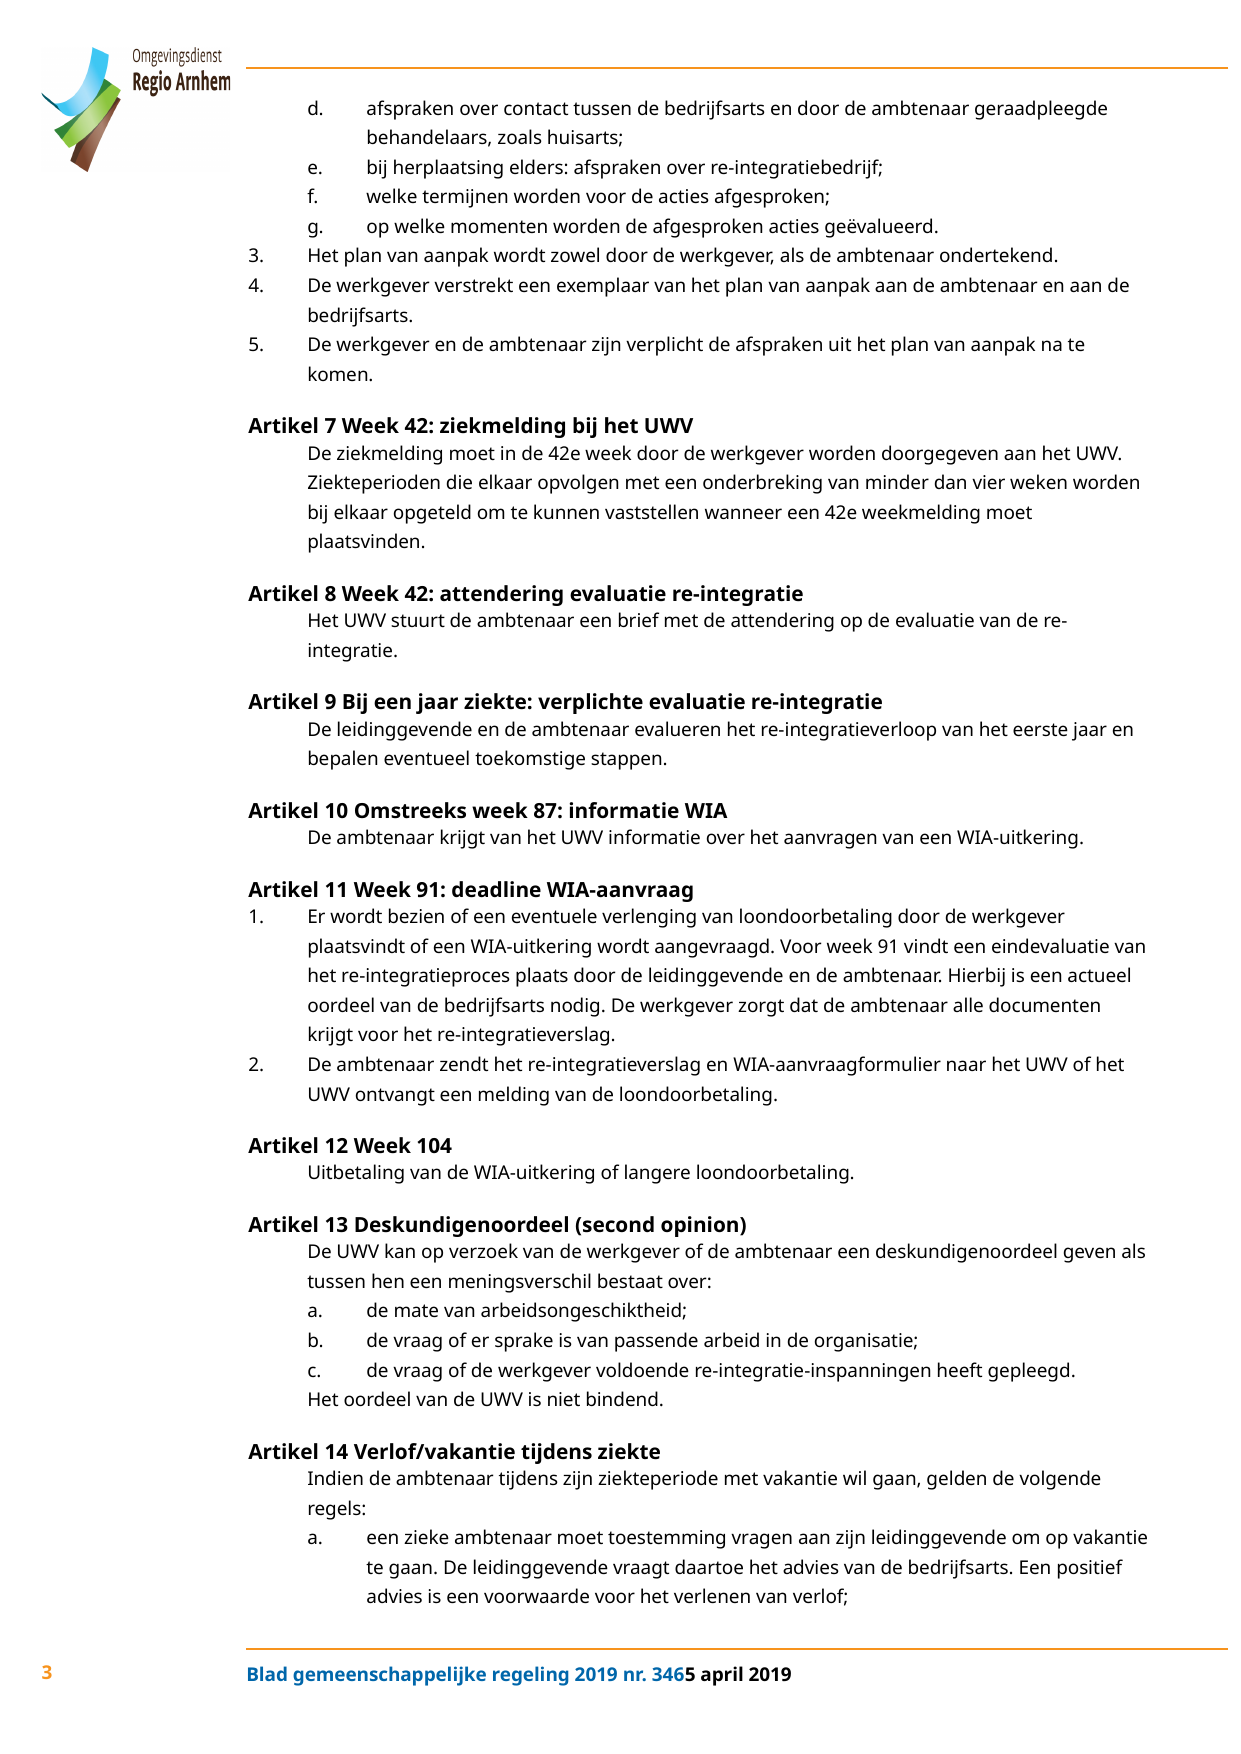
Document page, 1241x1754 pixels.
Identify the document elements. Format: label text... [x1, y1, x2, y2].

text Artikel 11 Week 91: deadline WIA-aanvraag [248, 875, 1152, 903]
list Het plan van aanpak wordt zowel door de werkgever, als de ambtenaar ondertekend. [248, 243, 1152, 268]
text Artikel 7 Week 42: ziekmelding bij het UWV [248, 411, 1152, 440]
list De ziekmelding moet in de 42e week door de werkgever worden doorgegeven aan het UWV. Ziekteperioden die elkaar opvolgen met een onderbreking van minder dan vier weken worden bij elkaar opgeteld om te kunnen vaststellen wanneer een 42e weekmelding moet plaatsvinden. [248, 440, 1152, 554]
list De ambtenaar zendt het re-integratieverslag en WIA-aanvraagformulier naar het UWV of het UWV ontvangt een melding van de loondoorbetaling. [248, 1051, 1152, 1106]
list Er wordt bezien of een eventuele verlenging van loondoorbetaling door de werkgever plaatsvindt of een WIA-uitkering wordt aangevraagd. Voor week 91 vindt een eindevaluatie van het re-integratieproces plaats door de leidinggevende en de ambtenaar. Hierbij is een actueel oordeel van de bedrijfsarts nodig. De werkgever zorgt dat de ambtenaar alle documenten krijgt voor het re-integratieverslag. [248, 903, 1152, 1047]
list Het UWV stuurt de ambtenaar een brief met de attendering op de evaluatie van de re-integratie. [248, 607, 1152, 663]
text Artikel 13 Deskundigenoordeel (second opinion) [248, 1210, 1152, 1238]
list een zieke ambtenaar moet toestemming vragen aan zijn leidinggevende om op vakantie te gaan. De leidinggevende vraagt daartoe het advies van de bedrijfsarts. Een positief advies is een voorwaarde voor het verlenen van verlof; [307, 1524, 1152, 1609]
list de vraag of de werkgever voldoende re-integratie-inspanningen heeft gepleegd. [307, 1357, 1152, 1382]
list Uitbetaling van de WIA-uitkering of langere loondoorbetaling. [248, 1159, 1152, 1185]
list welke termijnen worden voor de acties afgesproken; [307, 183, 1152, 209]
picture [41, 47, 231, 172]
list de mate van arbeidsongeschiktheid; [307, 1298, 1152, 1323]
list De leidinggevende en de ambtenaar evalueren het re-integratieverloop van het eerste jaar en bepalen eventueel toekomstige stappen. [248, 716, 1152, 771]
list De werkgever verstrekt een exemplaar van het plan van aanpak aan de ambtenaar en aan de bedrijfsarts. [248, 272, 1152, 328]
text Artikel 12 Week 104 [248, 1131, 1152, 1159]
list De UWV kan op verzoek van de werkgever of de ambtenaar een deskundigenoordeel geven als tussen hen een meningsverschil bestaat over: [248, 1238, 1152, 1294]
list Indien de ambtenaar tijdens zijn ziekteperiode met vakantie wil gaan, gelden de volgende regels: [248, 1465, 1152, 1521]
text Artikel 10 Omstreeks week 87: informatie WIA [248, 796, 1152, 824]
list Het oordeel van de UWV is niet bindend. [248, 1386, 1152, 1412]
text Artikel 14 Verlof/vakantie tijdens ziekte [248, 1437, 1152, 1465]
list bij herplaatsing elders: afspraken over re-integratiebedrijf; [307, 154, 1152, 180]
list afspraken over contact tussen de bedrijfsarts en door de ambtenaar geraadpleegde behandelaars, zoals huisarts; [307, 95, 1152, 150]
list De werkgever en de ambtenaar zijn verplicht de afspraken uit het plan van aanpak na te komen. [248, 331, 1152, 387]
text Artikel 9 Bij een jaar ziekte: verplichte evaluatie re-integratie [248, 687, 1152, 716]
text Artikel 8 Week 42: attendering evaluatie re-integratie [248, 579, 1152, 607]
list De ambtenaar krijgt van het UWV informatie over het aanvragen van een WIA-uitkering. [248, 824, 1152, 850]
list de vraag of er sprake is van passende arbeid in de organisatie; [307, 1327, 1152, 1353]
list op welke momenten worden de afgesproken acties geëvalueerd. [307, 213, 1152, 239]
